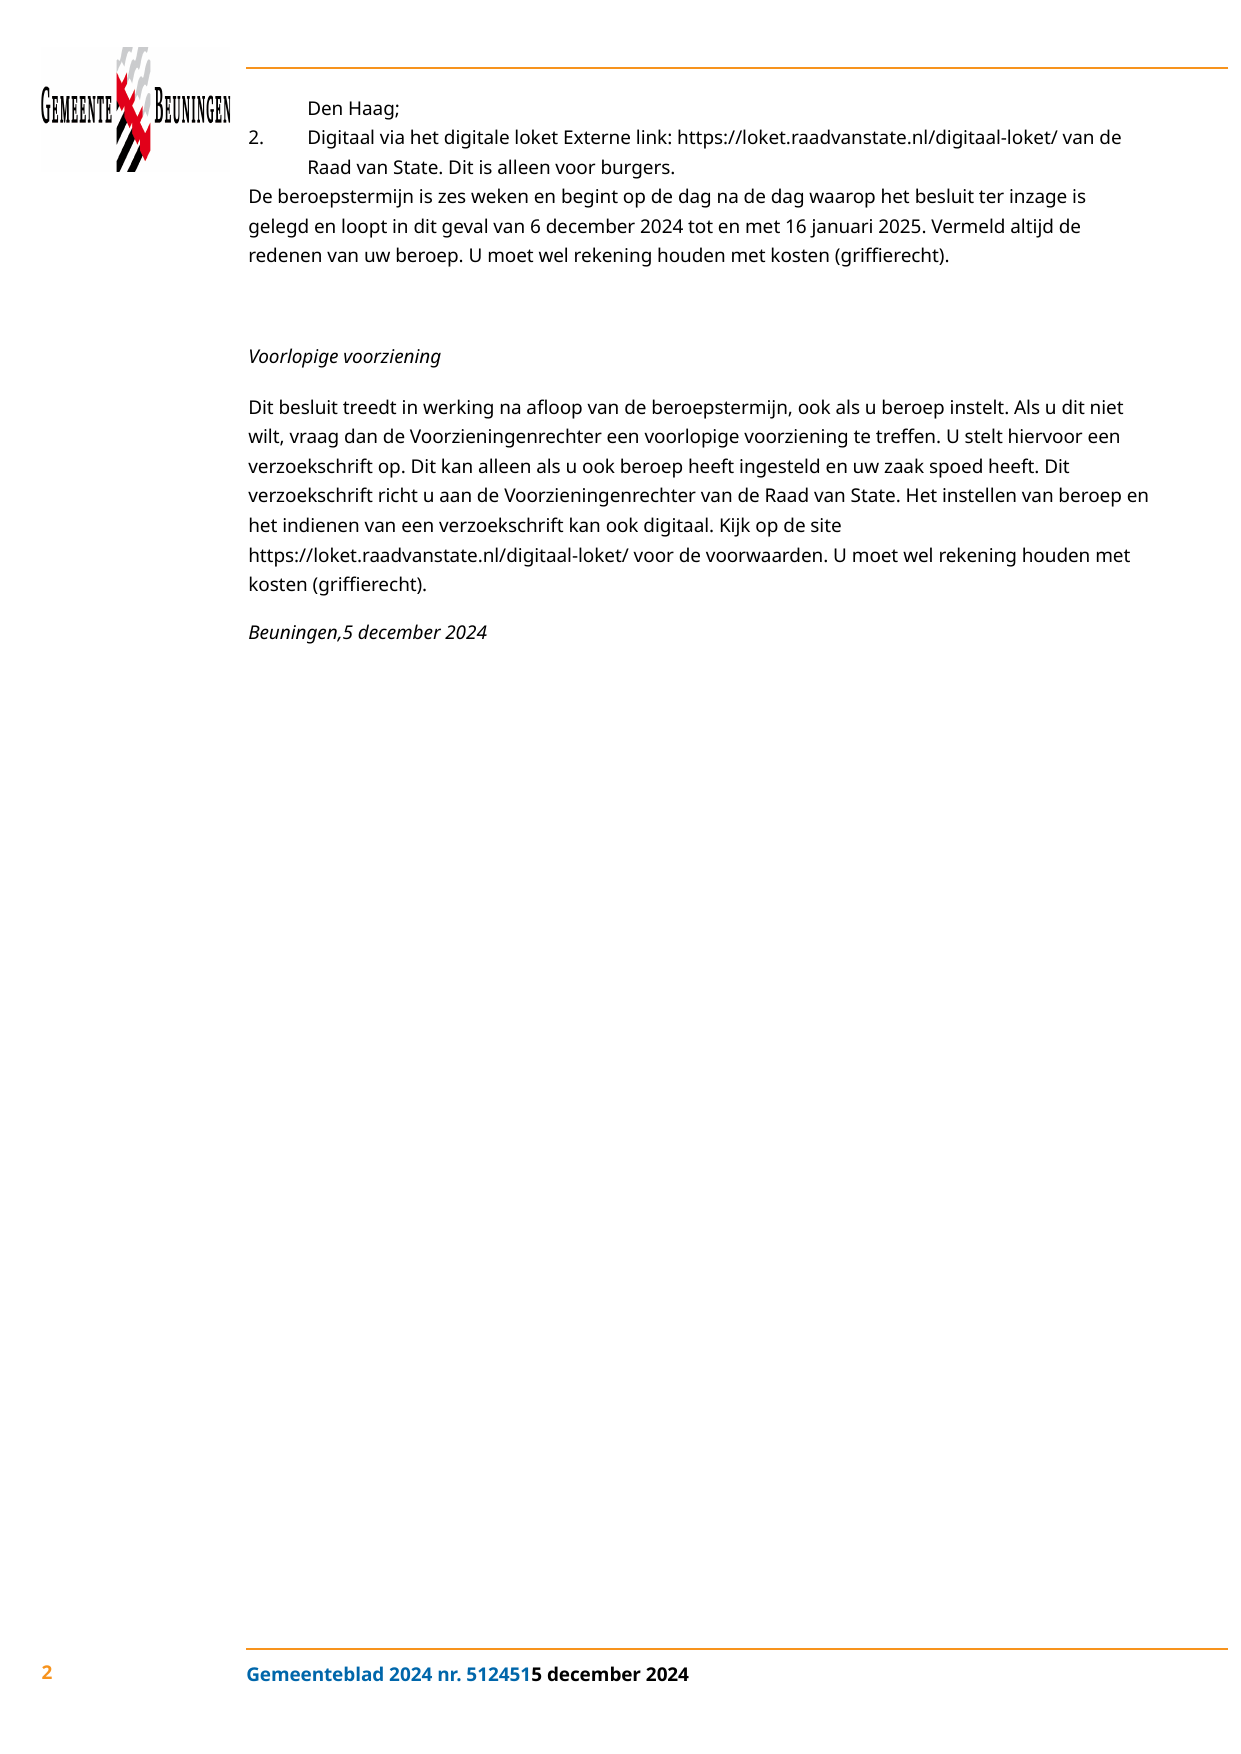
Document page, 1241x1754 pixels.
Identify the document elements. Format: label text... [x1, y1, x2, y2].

list Digitaal via het digitale loket Externe link: https://loket.raadvanstate.nl/digitaal-loket/ van de Raad van State. Dit is alleen voor burgers. [248, 124, 1152, 180]
list Den Haag; [248, 95, 1152, 121]
text Dit besluit treedt in werking na afloop van de beroepstermijn, ook als u beroep instelt. Als u dit niet wilt, vraag dan de Voorzieningenrechter een voorlopige voorziening te treffen. U stelt hiervoor een verzoekschrift op. Dit kan alleen als u ook beroep heeft ingesteld en uw zaak spoed heeft. Dit verzoekschrift richt u aan de Voorzieningenrechter van de Raad van State. Het instellen van beroep en het indienen van een verzoekschrift kan ook digitaal. Kijk op de site https://loket.raadvanstate.nl/digitaal-loket/ voor de voorwaarden. U moet wel rekening houden met kosten (griffierecht). [248, 394, 1152, 597]
picture [41, 47, 231, 172]
text Beuningen,5 december 2024 [248, 619, 1152, 645]
text Voorlopige voorziening [248, 343, 1152, 369]
text De beroepstermijn is zes weken en begint op de dag na de dag waarop het besluit ter inzage is gelegd en loopt in dit geval van 6 december 2024 tot en met 16 januari 2025. Vermeld altijd de redenen van uw beroep. U moet wel rekening houden met kosten (griffierecht). [248, 183, 1152, 268]
